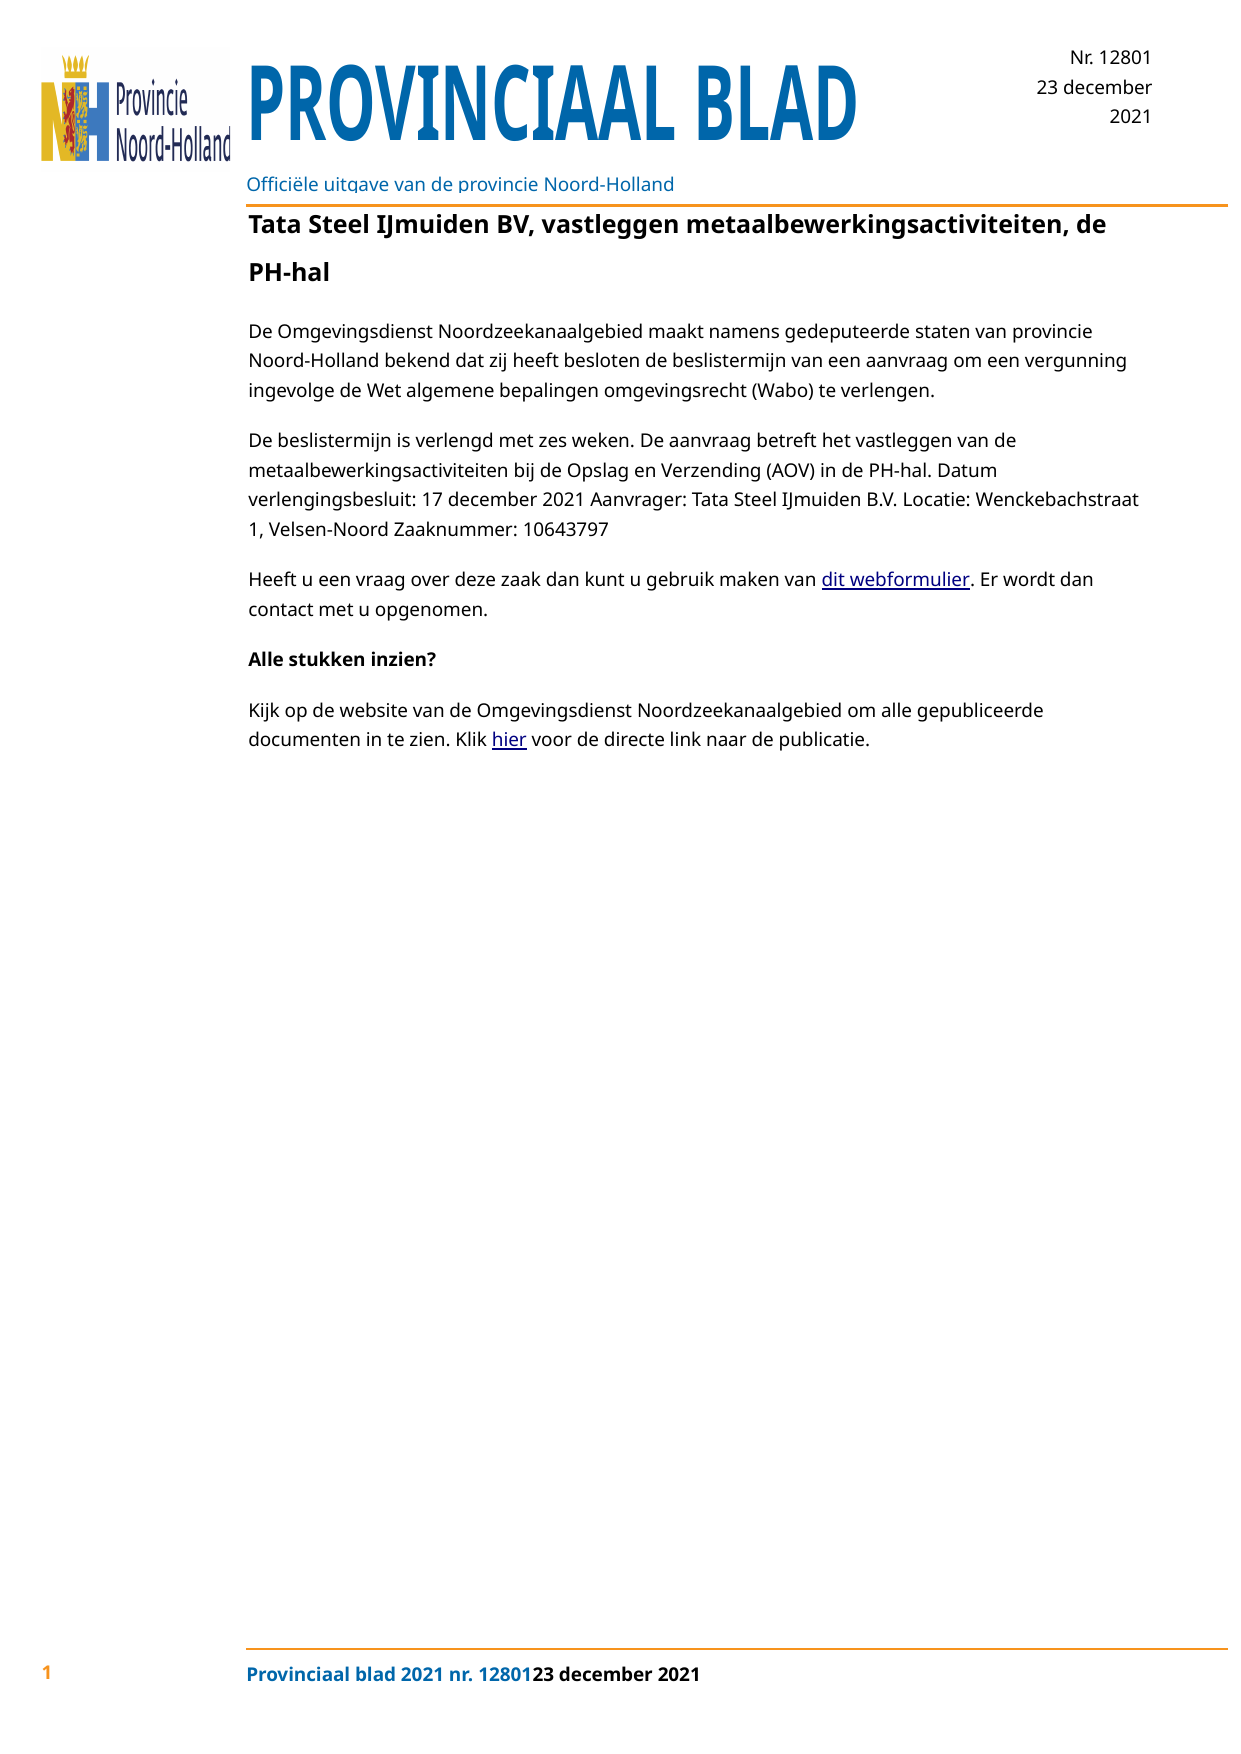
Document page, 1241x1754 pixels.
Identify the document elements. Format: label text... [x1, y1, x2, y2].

text De beslistermijn is verlengd met zes weken. De aanvraag betreft het vastleggen van de metaalbewerkingsactiviteiten bij de Opslag en Verzending (AOV) in de PH-hal. Datum verlengingsbesluit: 17 december 2021 Aanvrager: Tata Steel IJmuiden B.V. Locatie: Wenckebachstraat 1, Velsen-Noord Zaaknummer: 10643797 [248, 427, 1152, 542]
text Tata Steel IJmuiden BV, vastleggen metaalbewerkingsactiviteiten, de PH-hal [248, 207, 1152, 288]
text Kijk op de website van de Omgevingsdienst Noordzeekanaalgebied om alle gepubliceerde documenten in te zien. Klik hier voor de directe link naar de publicatie. [248, 697, 1152, 752]
text Alle stukken inzien? [248, 647, 1152, 672]
text Heeft u een vraag over deze zaak dan kunt u gebruik maken van dit webformulier. Er wordt dan contact met u opgenomen. [248, 567, 1152, 622]
text De Omgevingsdienst Noordzeekanaalgebied maakt namens gedeputeerde staten van provincie Noord-Holland bekend dat zij heeft besloten de beslistermijn van een aanvraag om een vergunning ingevolge de Wet algemene bepalingen omgevingsrecht (Wabo) te verlengen. [248, 318, 1152, 403]
picture [41, 47, 231, 172]
